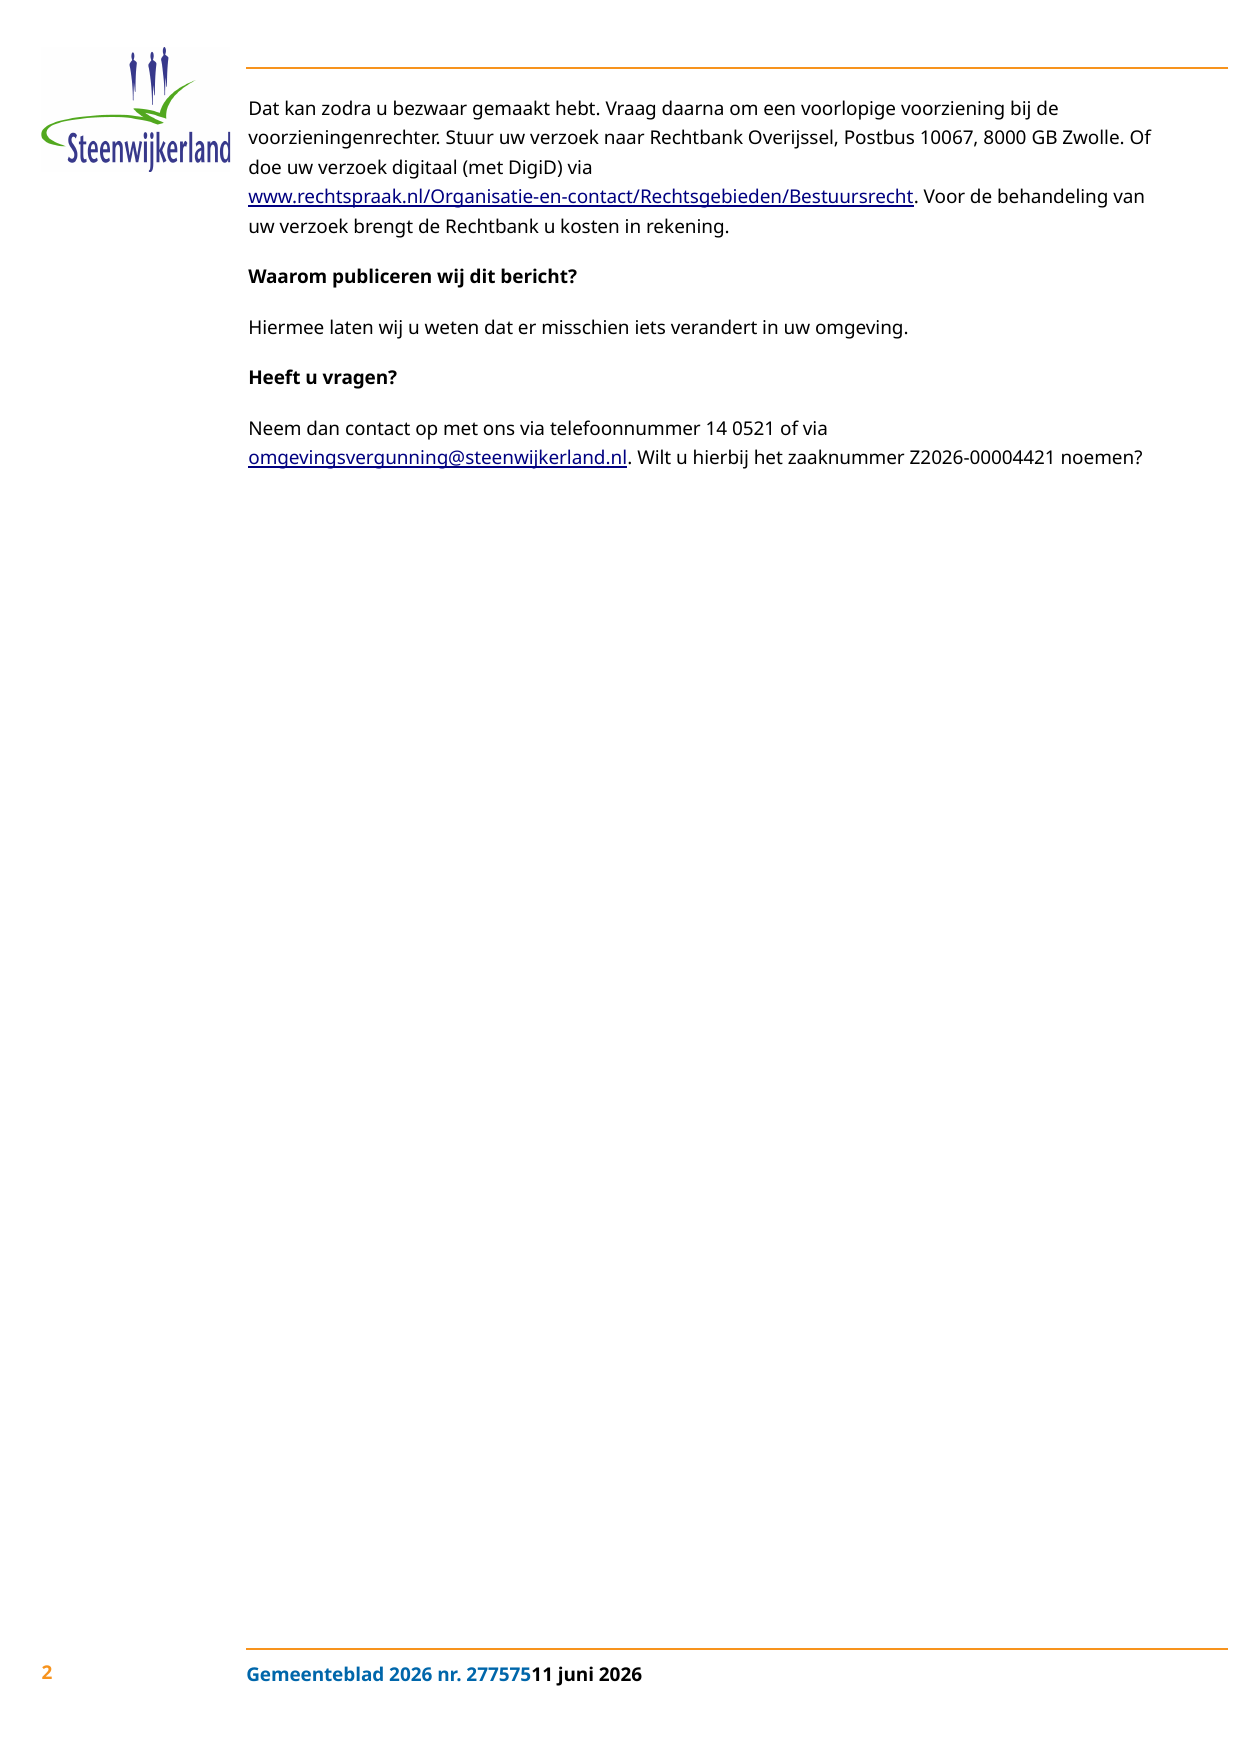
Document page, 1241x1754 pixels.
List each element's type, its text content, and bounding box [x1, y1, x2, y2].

text Hiermee laten wij u weten dat er misschien iets verandert in uw omgeving. [248, 314, 1152, 340]
text Neem dan contact op met ons via telefoonnummer 14 0521 of via omgevingsvergunning@steenwijkerland.nl. Wilt u hierbij het zaaknummer Z2026-00004421 noemen? [248, 415, 1152, 470]
picture [41, 47, 231, 172]
text Waarom publiceren wij dit bericht? [248, 263, 1152, 289]
text Heeft u vragen? [248, 364, 1152, 390]
text Dat kan zodra u bezwaar gemaakt hebt. Vraag daarna om een voorlopige voorziening bij de voorzieningenrechter. Stuur uw verzoek naar Rechtbank Overijssel, Postbus 10067, 8000 GB Zwolle. Of doe uw verzoek digitaal (met DigiD) via www.rechtspraak.nl/Organisatie-en-contact/Rechtsgebieden/Bestuursrecht. Voor de behandeling van uw verzoek brengt de Rechtbank u kosten in rekening. [248, 95, 1152, 239]
